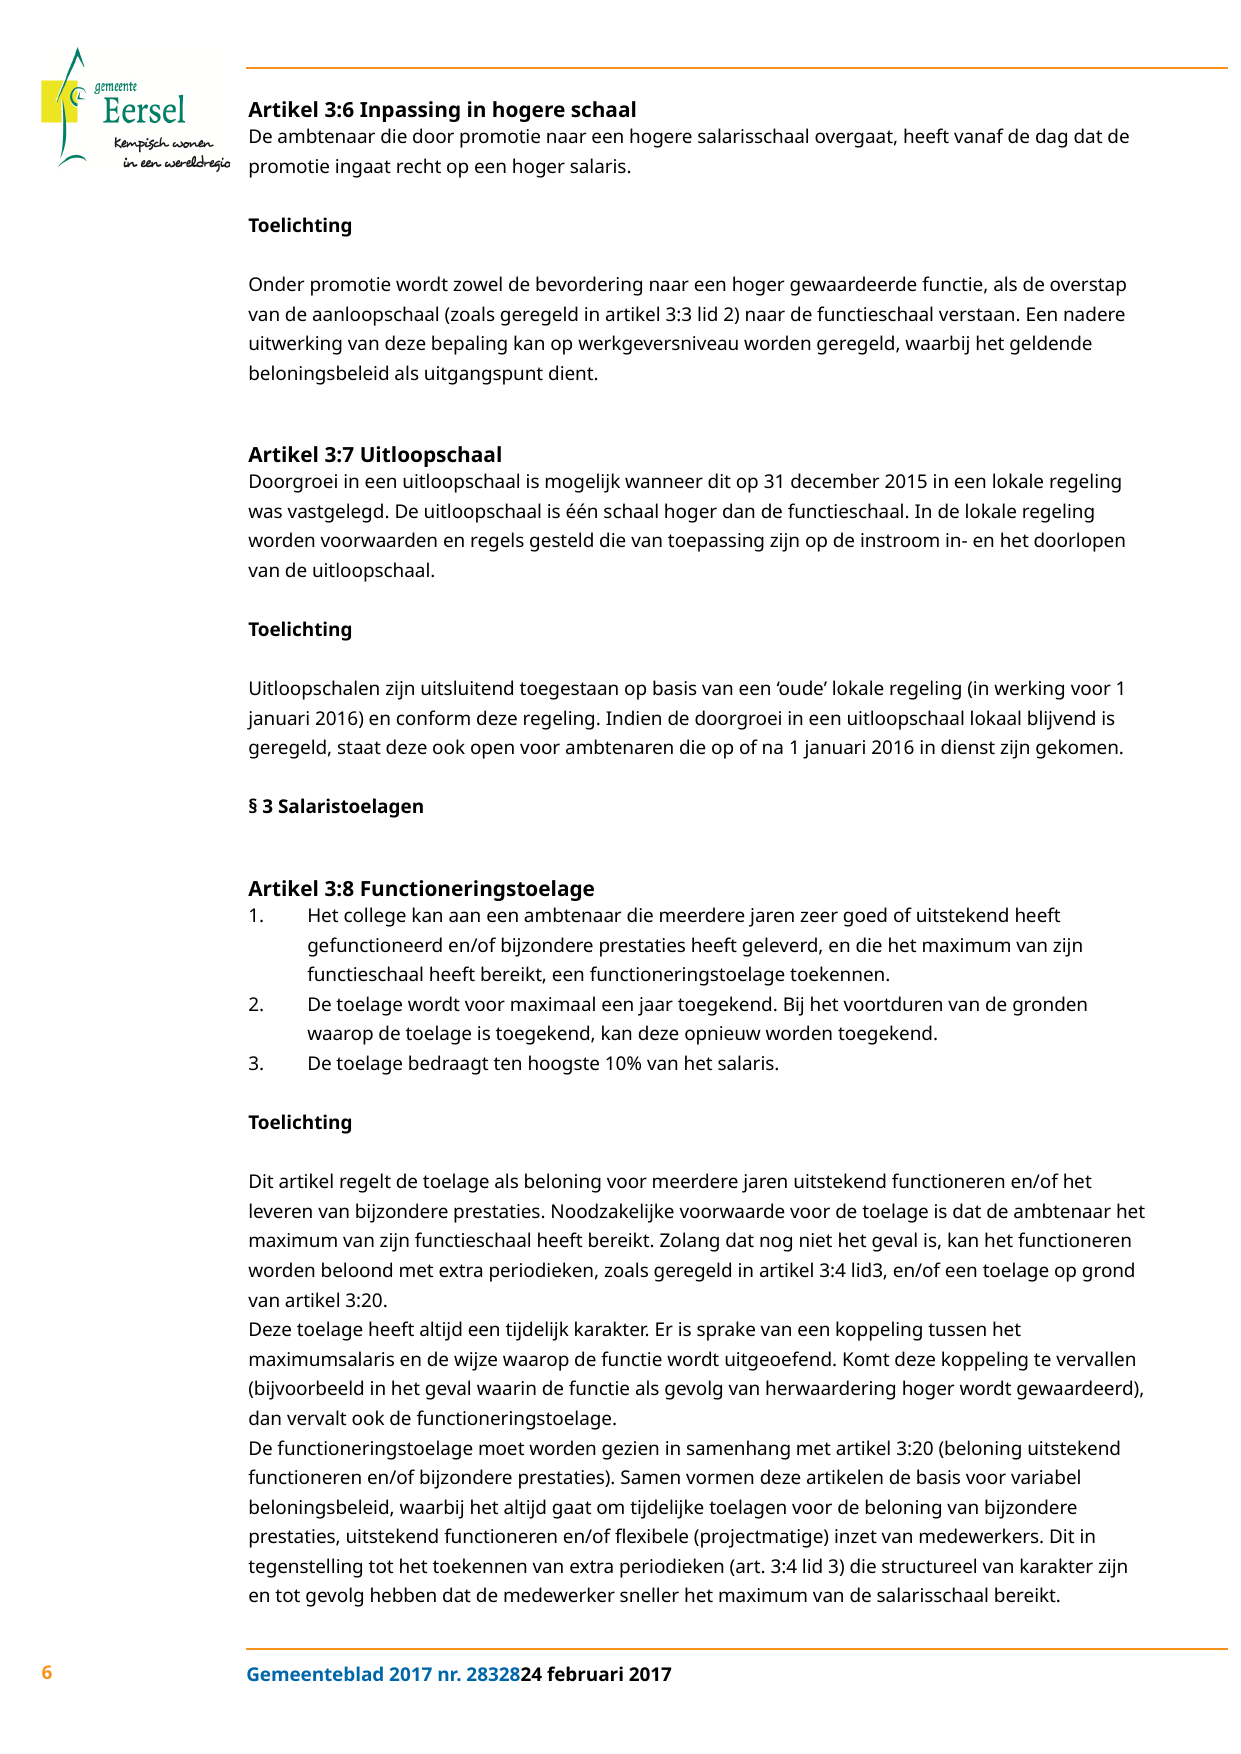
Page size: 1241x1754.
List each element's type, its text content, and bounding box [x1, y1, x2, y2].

text Dit artikel regelt de toelage als beloning voor meerdere jaren uitstekend functioneren en/of het leveren van bijzondere prestaties. Noodzakelijke voorwaarde voor de toelage is dat de ambtenaar het maximum van zijn functieschaal heeft bereikt. Zolang dat nog niet het geval is, kan het functioneren worden beloond met extra periodieken, zoals geregeld in artikel 3:4 lid3, en/of een toelage op grond van artikel 3:20. [248, 1168, 1152, 1312]
text Artikel 3:8 Functioneringstoelage [248, 874, 1152, 902]
text Toelichting [248, 212, 1152, 238]
text Toelichting [248, 616, 1152, 642]
text Artikel 3:7 Uitloopschaal [248, 440, 1152, 468]
text Artikel 3:6 Inpassing in hogere schaal [248, 95, 1152, 123]
picture [41, 47, 231, 172]
text Uitloopschalen zijn uitsluitend toegestaan op basis van een ‘oude’ lokale regeling (in werking voor 1 januari 2016) en conform deze regeling. Indien de doorgroei in een uitloopschaal lokaal blijvend is geregeld, staat deze ook open voor ambtenaren die op of na 1 januari 2016 in dienst zijn gekomen. [248, 675, 1152, 760]
text De functioneringstoelage moet worden gezien in samenhang met artikel 3:20 (beloning uitstekend functioneren en/of bijzondere prestaties). Samen vormen deze artikelen de basis voor variabel beloningsbeleid, waarbij het altijd gaat om tijdelijke toelagen voor de beloning van bijzondere prestaties, uitstekend functioneren en/of flexibele (projectmatige) inzet van medewerkers. Dit in tegenstelling tot het toekennen van extra periodieken (art. 3:4 lid 3) die structureel van karakter zijn en tot gevolg hebben dat de medewerker sneller het maximum van de salarisschaal bereikt. [248, 1435, 1152, 1608]
text Onder promotie wordt zowel de bevordering naar een hoger gewaardeerde functie, als de overstap van de aanloopschaal (zoals geregeld in artikel 3:3 lid 2) naar de functieschaal verstaan. Een nadere uitwerking van deze bepaling kan op werkgeversniveau worden geregeld, waarbij het geldende beloningsbeleid als uitgangspunt dient. [248, 271, 1152, 386]
text Deze toelage heeft altijd een tijdelijk karakter. Er is sprake van een koppeling tussen het maximumsalaris en de wijze waarop de functie wordt uitgeoefend. Komt deze koppeling te vervallen (bijvoorbeeld in het geval waarin de functie als gevolg van herwaardering hoger wordt gewaardeerd), dan vervalt ook de functioneringstoelage. [248, 1316, 1152, 1431]
list De toelage bedraagt ten hoogste 10% van het salaris. [248, 1050, 1152, 1076]
text Doorgroei in een uitloopschaal is mogelijk wanneer dit op 31 december 2015 in een lokale regeling was vastgelegd. De uitloopschaal is één schaal hoger dan de functieschaal. In de lokale regeling worden voorwaarden en regels gesteld die van toepassing zijn op de instroom in- en het doorlopen van de uitloopschaal. [248, 468, 1152, 583]
text De ambtenaar die door promotie naar een hogere salarisschaal overgaat, heeft vanaf de dag dat de promotie ingaat recht op een hoger salaris. [248, 123, 1152, 178]
list De toelage wordt voor maximaal een jaar toegekend. Bij het voortduren van de gronden waarop de toelage is toegekend, kan deze opnieuw worden toegekend. [248, 991, 1152, 1046]
text Toelichting [248, 1109, 1152, 1135]
list Het college kan aan een ambtenaar die meerdere jaren zeer goed of uitstekend heeft gefunctioneerd en/of bijzondere prestaties heeft geleverd, en die het maximum van zijn functieschaal heeft bereikt, een functioneringstoelage toekennen. [248, 902, 1152, 987]
text § 3 Salaristoelagen [248, 794, 1152, 819]
